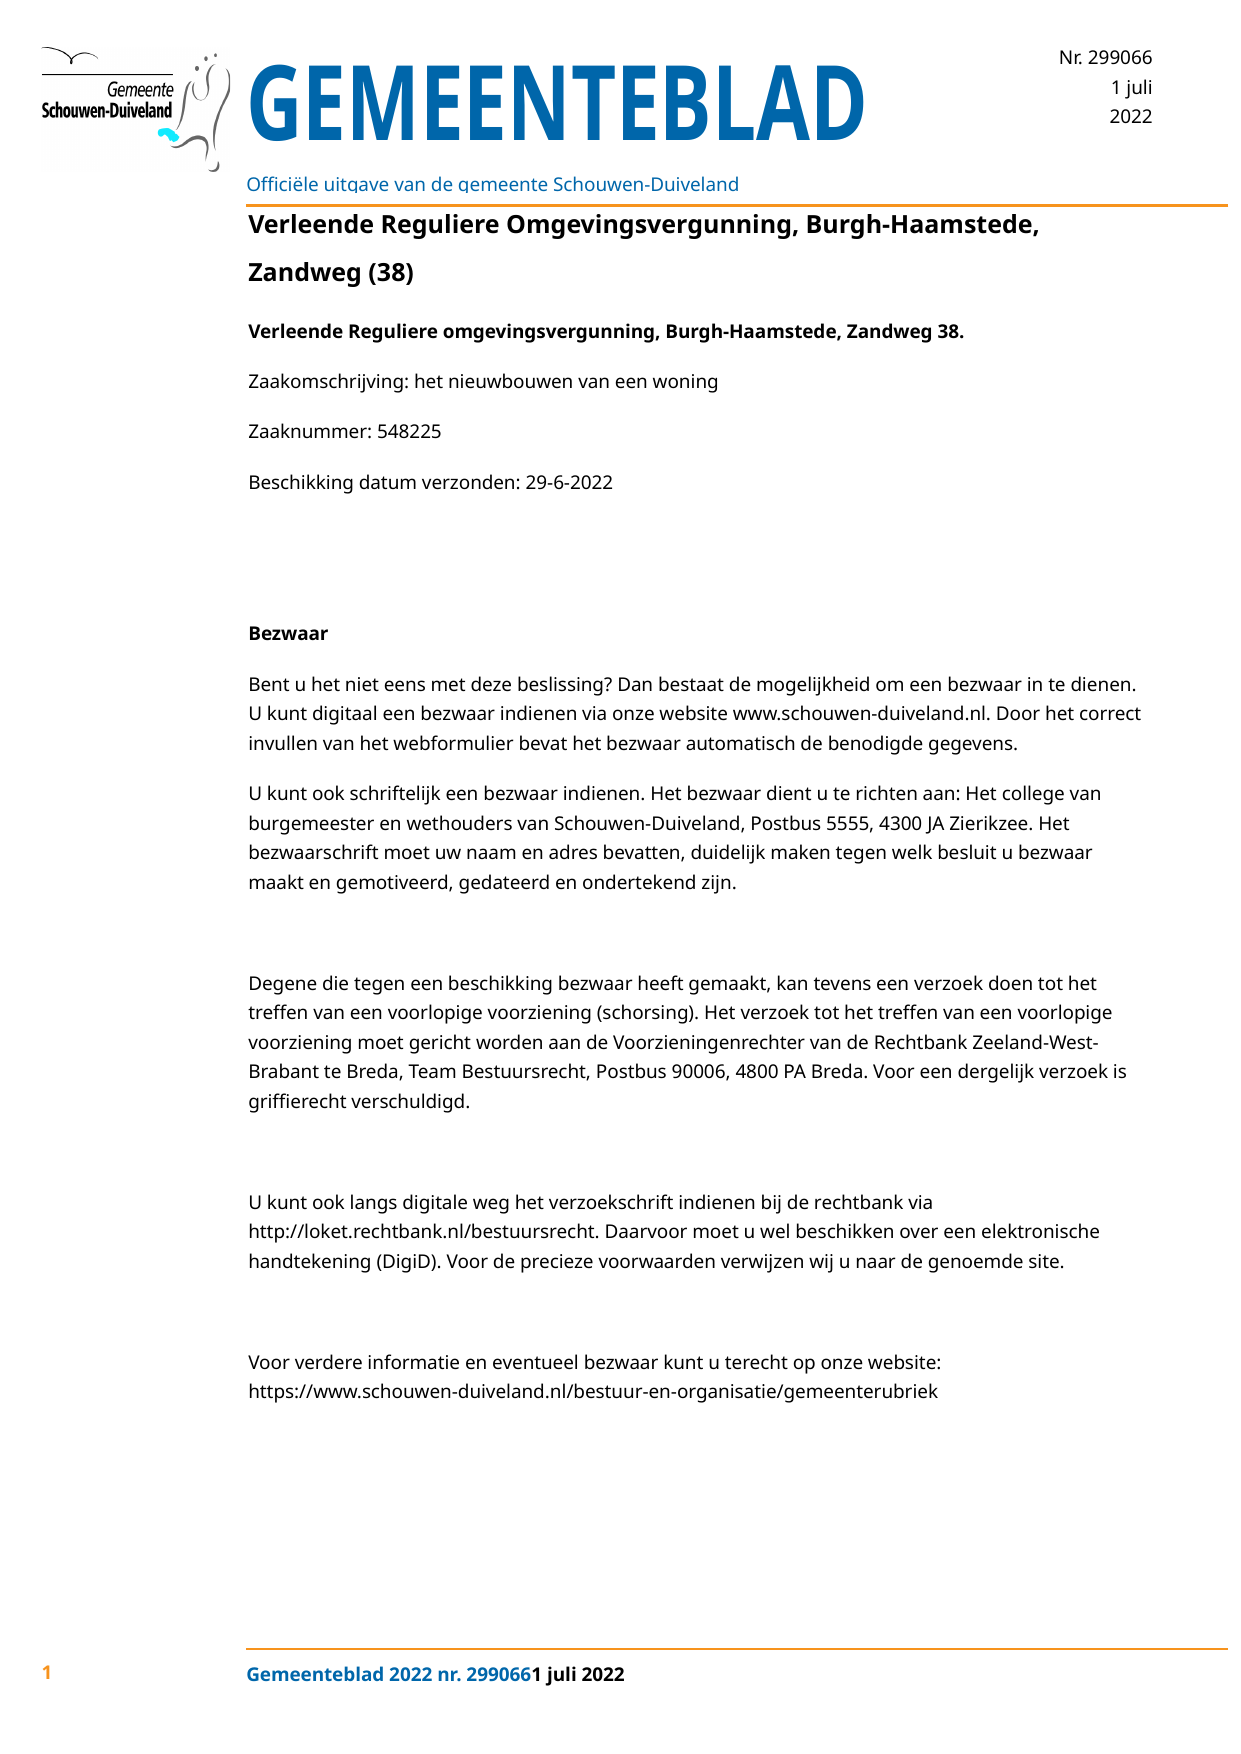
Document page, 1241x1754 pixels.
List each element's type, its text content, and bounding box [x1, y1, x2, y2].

text U kunt ook langs digitale weg het verzoekschrift indienen bij de rechtbank via http://loket.rechtbank.nl/bestuursrecht. Daarvoor moet u wel beschikken over een elektronische handtekening (DigiD). Voor de precieze voorwaarden verwijzen wij u naar de genoemde site. [248, 1189, 1152, 1274]
text Voor verdere informatie en eventueel bezwaar kunt u terecht op onze website: https://www.schouwen-duiveland.nl/bestuur-en-organisatie/gemeenterubriek [248, 1349, 1152, 1404]
text Zaaknummer: 548225 [248, 419, 1152, 444]
text Degene die tegen een beschikking bezwaar heeft gemaakt, kan tevens een verzoek doen tot het treffen van een voorlopige voorziening (schorsing). Het verzoek tot het treffen van een voorlopige voorziening moet gericht worden aan de Voorzieningenrechter van de Rechtbank Zeeland-West-Brabant te Breda, Team Bestuursrecht, Postbus 90006, 4800 PA Breda. Voor een dergelijk verzoek is griffierecht verschuldigd. [248, 970, 1152, 1114]
text Verleende Reguliere Omgevingsvergunning, Burgh-Haamstede, Zandweg (38) [248, 207, 1152, 288]
text Bezwaar [248, 620, 1152, 646]
text Bent u het niet eens met deze beslissing? Dan bestaat de mogelijkheid om een bezwaar in te dienen. U kunt digitaal een bezwaar indienen via onze website www.schouwen-duiveland.nl. Door het correct invullen van het webformulier bevat het bezwaar automatisch de benodigde gegevens. [248, 671, 1152, 756]
text Zaakomschrijving: het nieuwbouwen van een woning [248, 368, 1152, 394]
text Verleende Reguliere omgevingsvergunning, Burgh-Haamstede, Zandweg 38. [248, 318, 1152, 344]
text Beschikking datum verzonden: 29-6-2022 [248, 469, 1152, 495]
picture [41, 47, 231, 172]
text U kunt ook schriftelijk een bezwaar indienen. Het bezwaar dient u te richten aan: Het college van burgemeester en wethouders van Schouwen-Duiveland, Postbus 5555, 4300 JA Zierikzee. Het bezwaarschrift moet uw naam en adres bevatten, duidelijk maken tegen welk besluit u bezwaar maakt en gemotiveerd, gedateerd en ondertekend zijn. [248, 780, 1152, 895]
